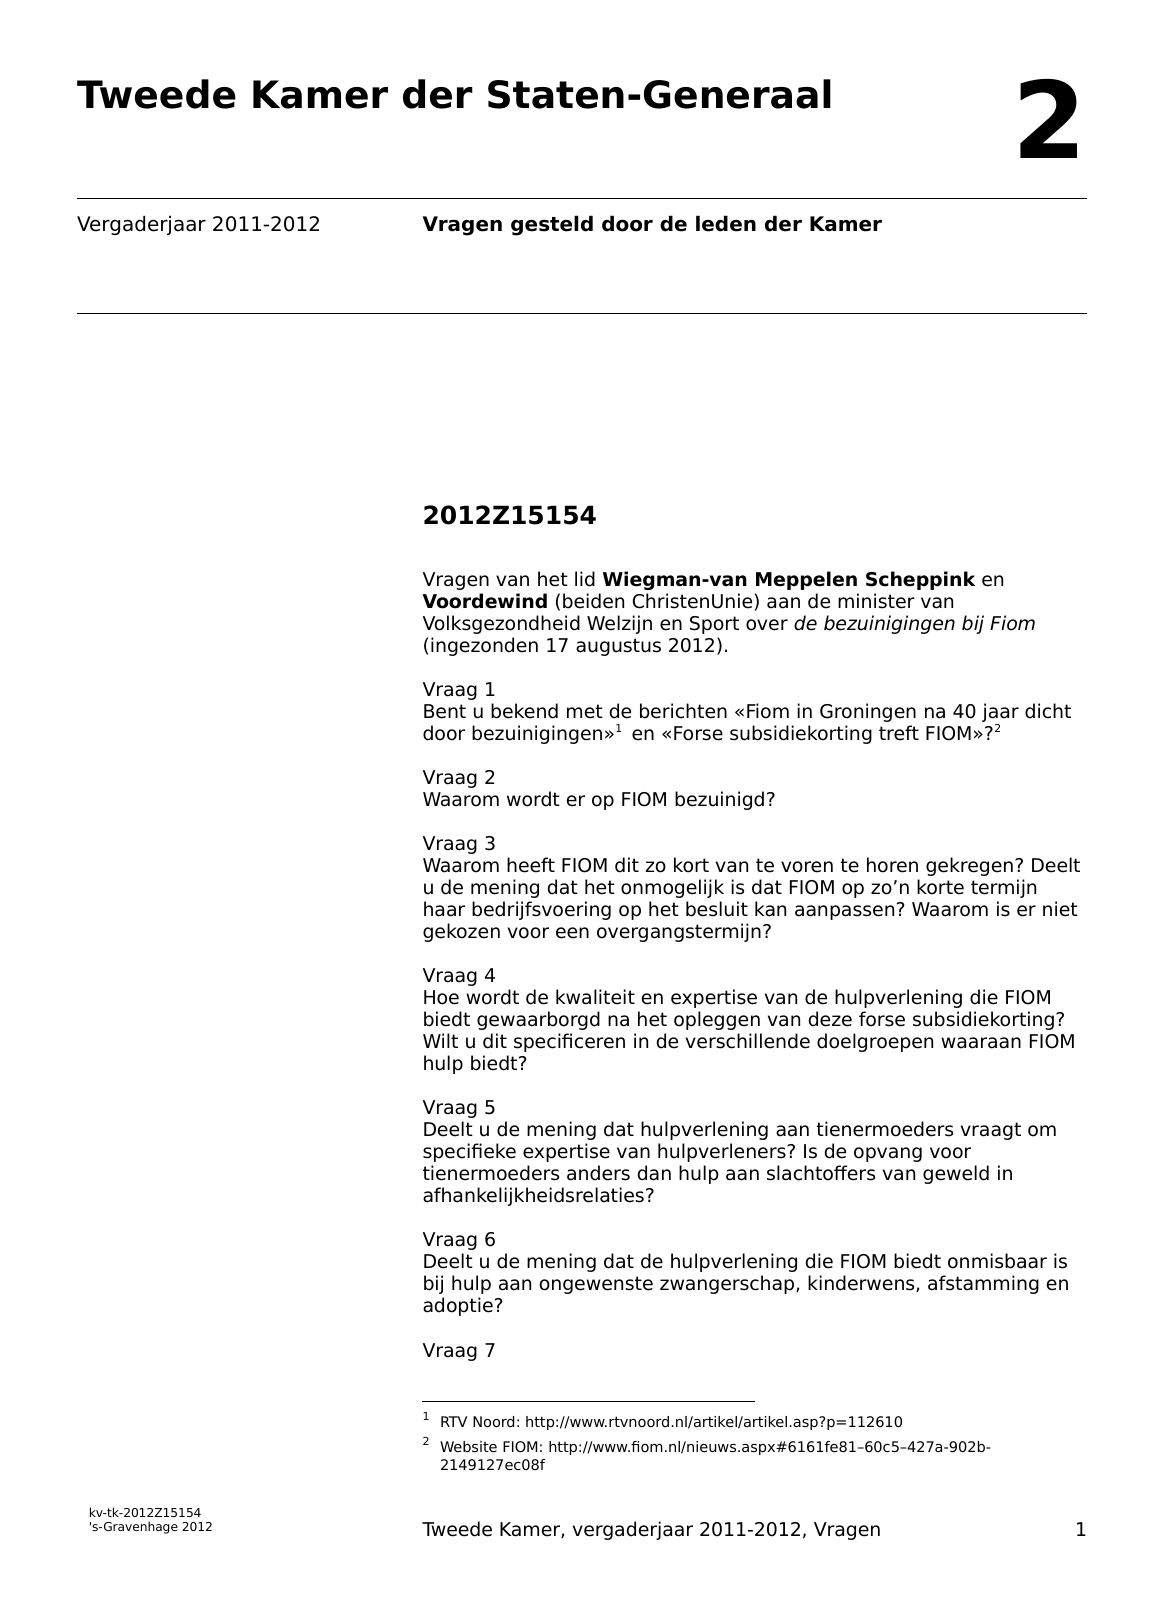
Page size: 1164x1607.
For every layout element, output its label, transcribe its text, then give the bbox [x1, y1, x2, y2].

table_cell Vragen gesteld door de leden der Kamer [422, 199, 1087, 313]
table_header 2 [886, 59, 1087, 198]
text Vraag 5 [422, 1097, 1087, 1119]
text Vraag 3 [422, 833, 1087, 855]
table_cell Vergaderjaar 2011-2012 [77, 199, 422, 313]
text 2012Z15154 [422, 501, 1087, 531]
text 's-Gravenhage 2012 [88, 1520, 323, 1534]
text Deelt u de mening dat hulpverlening aan tienermoeders vraagt om specifieke expertise van hulpverleners? Is de opvang voor tienermoeders anders dan hulp aan slachtoffers van geweld in afhankelijkheidsrelaties? [422, 1119, 1087, 1207]
text Waarom wordt er op FIOM bezuinigd? [422, 789, 1087, 811]
text Vraag 7 [422, 1339, 1087, 1361]
table_header Tweede Kamer der Staten-Generaal [77, 59, 886, 198]
text Deelt u de mening dat de hulpverlening die FIOM biedt onmisbaar is bij hulp aan ongewenste zwangerschap, kinderwens, afstamming en adoptie? [422, 1251, 1087, 1317]
text Waarom heeft FIOM dit zo kort van te voren te horen gekregen? Deelt u de mening dat het onmogelijk is dat FIOM op zo’n korte termijn haar bedrijfsvoering op het besluit kan aanpassen? Waarom is er niet gekozen voor een overgangstermijn? [422, 855, 1087, 943]
text RTV Noord: http://www.rtvnoord.nl/artikel/artikel.asp?p=112610 [422, 1410, 1087, 1432]
text Vraag 1 [422, 679, 1087, 701]
text Vraag 2 [422, 767, 1087, 789]
text kv-tk-2012Z15154 [88, 1506, 323, 1520]
text Hoe wordt de kwaliteit en expertise van de hulpverlening die FIOM biedt gewaarborgd na het opleggen van deze forse subsidiekorting? Wilt u dit specificeren in de verschillende doelgroepen waaraan FIOM hulp biedt? [422, 987, 1087, 1075]
text Bent u bekend met de berichten «Fiom in Groningen na 40 jaar dicht door bezuinigingen» en «Forse subsidiekorting treft FIOM»? [422, 701, 1087, 745]
text Vragen van het lid Wiegman-van Meppelen Scheppink en Voordewind (beiden ChristenUnie) aan de minister van Volksgezondheid Welzijn en Sport over de bezuinigingen bij Fiom (ingezonden 17 augustus 2012). [422, 569, 1087, 657]
text Website FIOM: http://www.fiom.nl/nieuws.aspx#6161fe81–60c5–427a-902b-2149127ec08f [422, 1435, 1087, 1474]
text Vraag 6 [422, 1229, 1087, 1251]
text Vraag 4 [422, 965, 1087, 987]
